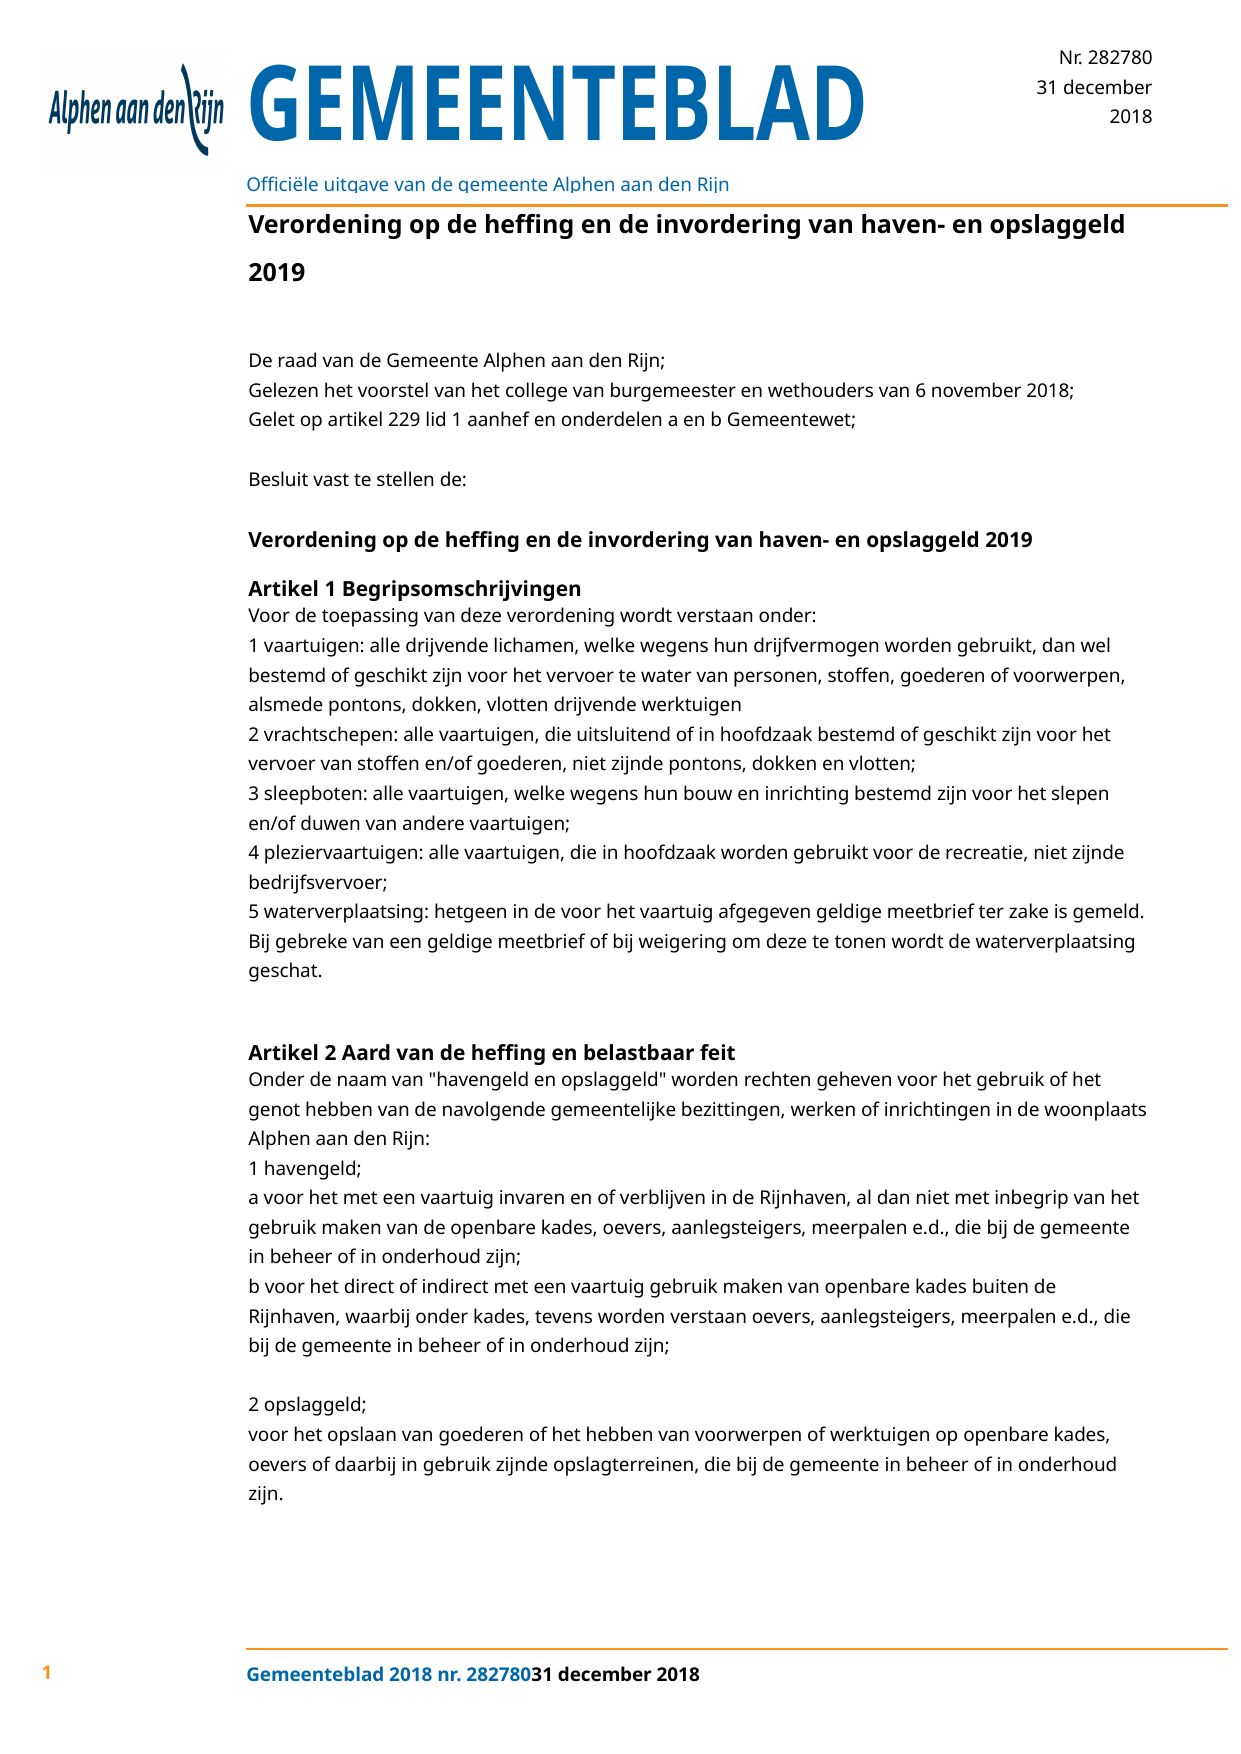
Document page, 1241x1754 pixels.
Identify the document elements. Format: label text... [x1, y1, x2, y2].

text 3 sleepboten: alle vaartuigen, welke wegens hun bouw en inrichting bestemd zijn voor het slepen en/of duwen van andere vaartuigen; [248, 780, 1152, 836]
text Verordening op de heffing en de invordering van haven- en opslaggeld 2019 [248, 525, 1152, 553]
text Artikel 2 Aard van de heffing en belastbaar feit [248, 1038, 1152, 1066]
text Voor de toepassing van deze verordening wordt verstaan onder: [248, 603, 1152, 628]
text a voor het met een vaartuig invaren en of verblijven in de Rijnhaven, al dan niet met inbegrip van het gebruik maken van de openbare kades, oevers, aanlegsteigers, meerpalen e.d., die bij de gemeente in beheer of in onderhoud zijn; [248, 1184, 1152, 1269]
picture [41, 47, 231, 172]
text 1 vaartuigen: alle drijvende lichamen, welke wegens hun drijfvermogen worden gebruikt, dan wel bestemd of geschikt zijn voor het vervoer te water van personen, stoffen, goederen of voorwerpen, alsmede pontons, dokken, vlotten drijvende werktuigen [248, 632, 1152, 717]
text voor het opslaan van goederen of het hebben van voorwerpen of werktuigen op openbare kades, oevers of daarbij in gebruik zijnde opslagterreinen, die bij de gemeente in beheer of in onderhoud zijn. [248, 1421, 1152, 1506]
text Artikel 1 Begripsomschrijvingen [248, 574, 1152, 603]
text 2 opslaggeld; [248, 1392, 1152, 1417]
text De raad van de Gemeente Alphen aan den Rijn; [248, 347, 1152, 373]
text 4 pleziervaartuigen: alle vaartuigen, die in hoofdzaak worden gebruikt voor de recreatie, niet zijnde bedrijfsvervoer; [248, 839, 1152, 895]
text Besluit vast te stellen de: [248, 466, 1152, 492]
text Gelet op artikel 229 lid 1 aanhef en onderdelen a en b Gemeentewet; [248, 407, 1152, 432]
text Gelezen het voorstel van het college van burgemeester en wethouders van 6 november 2018; [248, 377, 1152, 403]
text b voor het direct of indirect met een vaartuig gebruik maken van openbare kades buiten de Rijnhaven, waarbij onder kades, tevens worden verstaan oevers, aanlegsteigers, meerpalen e.d., die bij de gemeente in beheer of in onderhoud zijn; [248, 1273, 1152, 1358]
text 1 havengeld; [248, 1155, 1152, 1181]
text 5 waterverplaatsing: hetgeen in de voor het vaartuig afgegeven geldige meetbrief ter zake is gemeld. Bij gebreke van een geldige meetbrief of bij weigering om deze te tonen wordt de waterverplaatsing geschat. [248, 898, 1152, 983]
text Onder de naam van "havengeld en opslaggeld" worden rechten geheven voor het gebruik of het genot hebben van de navolgende gemeentelijke bezittingen, werken of inrichtingen in de woonplaats Alphen aan den Rijn: [248, 1066, 1152, 1151]
text Verordening op de heffing en de invordering van haven- en opslaggeld 2019 [248, 207, 1152, 288]
text 2 vrachtschepen: alle vaartuigen, die uitsluitend of in hoofdzaak bestemd of geschikt zijn voor het vervoer van stoffen en/of goederen, niet zijnde pontons, dokken en vlotten; [248, 721, 1152, 776]
